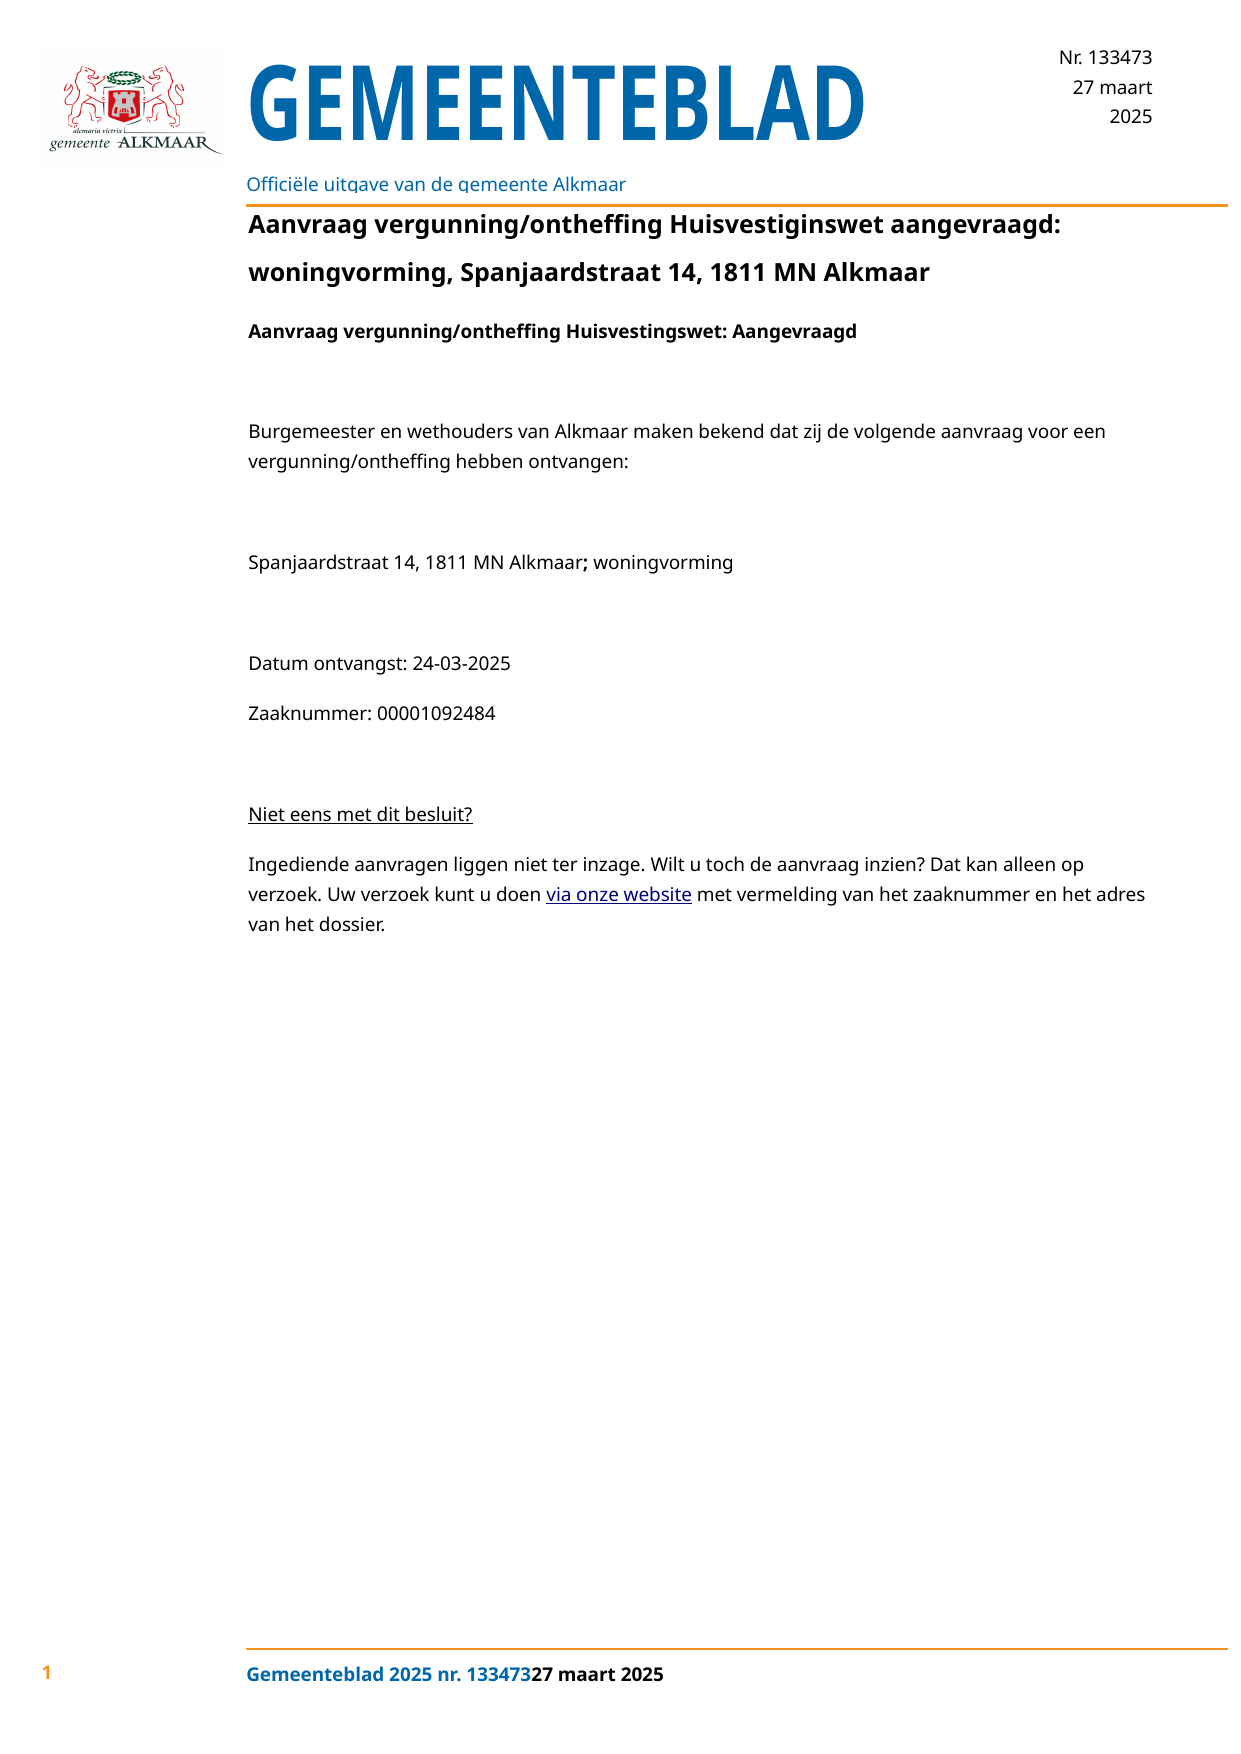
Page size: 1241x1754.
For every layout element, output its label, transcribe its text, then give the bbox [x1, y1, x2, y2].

text Zaaknummer: 00001092484 [248, 700, 1152, 726]
picture [41, 47, 231, 172]
text Aanvraag vergunning/ontheffing Huisvestingswet: Aangevraagd [248, 318, 1152, 344]
text Datum ontvangst: 24-03-2025 [248, 650, 1152, 676]
text Niet eens met dit besluit? [248, 801, 1152, 827]
text Burgemeester en wethouders van Alkmaar maken bekend dat zij de volgende aanvraag voor een vergunning/ontheffing hebben ontvangen: [248, 419, 1152, 474]
text Ingediende aanvragen liggen niet ter inzage. Wilt u toch de aanvraag inzien? Dat kan alleen op verzoek. Uw verzoek kunt u doen via onze website met vermelding van het zaaknummer en het adres van het dossier. [248, 852, 1152, 937]
text Aanvraag vergunning/ontheffing Huisvestiginswet aangevraagd: woningvorming, Spanjaardstraat 14, 1811 MN Alkmaar [248, 207, 1152, 288]
text Spanjaardstraat 14, 1811 MN Alkmaar; woningvorming [248, 549, 1152, 575]
